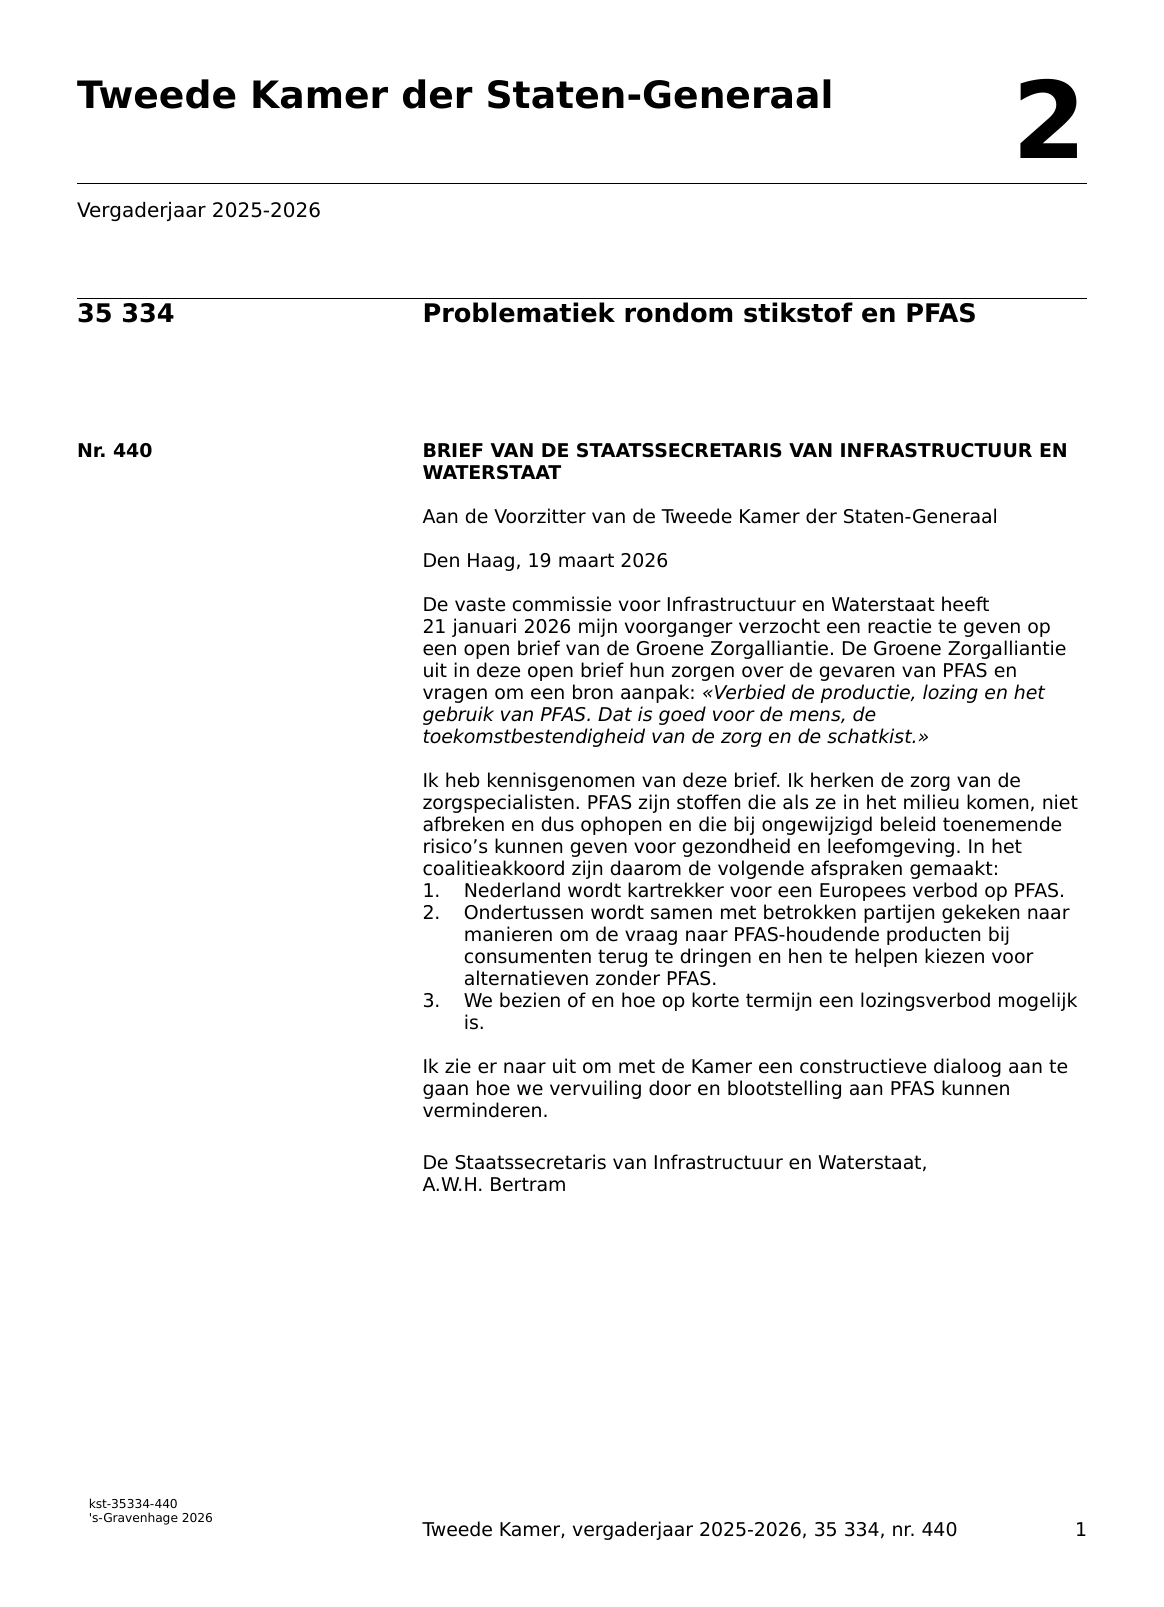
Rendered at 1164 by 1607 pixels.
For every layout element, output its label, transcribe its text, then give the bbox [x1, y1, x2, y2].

text Ik heb kennisgenomen van deze brief. Ik herken de zorg van de zorgspecialisten. PFAS zijn stoffen die als ze in het milieu komen, niet afbreken en dus ophopen en die bij ongewijzigd beleid toenemende risico’s kunnen geven voor gezondheid en leefomgeving. In het coalitieakkoord zijn daarom de volgende afspraken gemaakt: [422, 770, 1087, 880]
table_cell Vergaderjaar 2025-2026 [77, 184, 1087, 298]
subtitle Nr. 440 BRIEF VAN DE STAATSSECRETARIS VAN INFRASTRUCTUUR EN WATERSTAAT [77, 440, 1087, 484]
text De vaste commissie voor Infrastructuur en Waterstaat heeft 21 januari 2026 mijn voorganger verzocht een reactie te geven op een open brief van de Groene Zorgalliantie. De Groene Zorgalliantie uit in deze open brief hun zorgen over de gevaren van PFAS en vragen om een bron aanpak: «Verbied de productie, lozing en het gebruik van PFAS. Dat is goed voor de mens, de toekomstbestendigheid van de zorg en de schatkist.» [422, 594, 1087, 748]
subtitle 35 334 Problematiek rondom stikstof en PFAS [77, 299, 1087, 329]
text kst-35334-440 [88, 1497, 323, 1511]
text Aan de Voorzitter van de Tweede Kamer der Staten-Generaal [422, 506, 1087, 528]
table_header Tweede Kamer der Staten-Generaal [77, 59, 886, 183]
text Ik zie er naar uit om met de Kamer een constructieve dialoog aan te gaan hoe we vervuiling door en blootstelling aan PFAS kunnen verminderen. [422, 1056, 1087, 1122]
text 3. We bezien of en hoe op korte termijn een lozingsverbod mogelijk is. [422, 990, 1087, 1034]
table_header 2 [886, 59, 1087, 183]
text 2. Ondertussen wordt samen met betrokken partijen gekeken naar manieren om de vraag naar PFAS-houdende producten bij consumenten terug te dringen en hen te helpen kiezen voor alternatieven zonder PFAS. [422, 902, 1087, 990]
text Den Haag, 19 maart 2026 [422, 550, 1087, 572]
text 's-Gravenhage 2026 [88, 1511, 323, 1525]
text 1. Nederland wordt kartrekker voor een Europees verbod op PFAS. [422, 880, 1087, 902]
text De Staatssecretaris van Infrastructuur en Waterstaat, A.W.H. Bertram [422, 1152, 1087, 1196]
